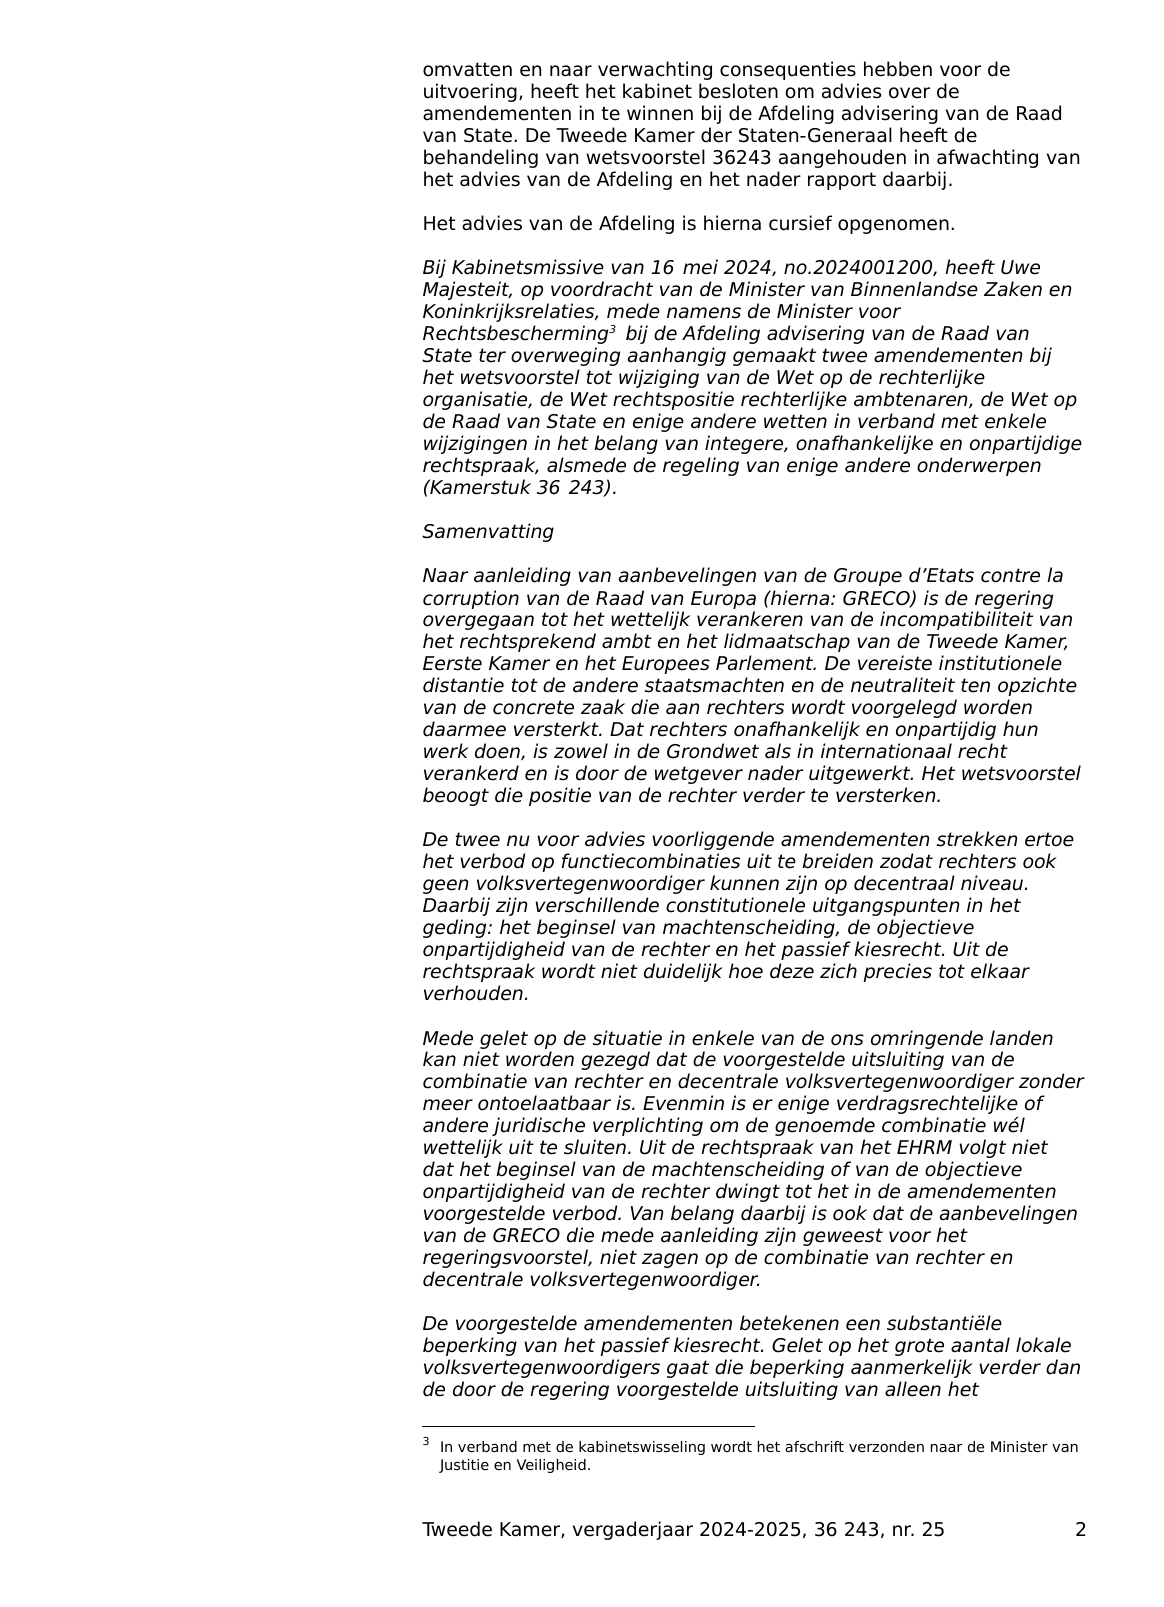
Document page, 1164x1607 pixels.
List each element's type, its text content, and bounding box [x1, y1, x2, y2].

text De voorgestelde amendementen betekenen een substantiële beperking van het passief kiesrecht. Gelet op het grote aantal lokale volksvertegenwoordigers gaat die beperking aanmerkelijk verder dan de door de regering voorgestelde uitsluiting van alleen het [422, 1313, 1087, 1401]
text Naar aanleiding van aanbevelingen van de Groupe d’Etats contre la corruption van de Raad van Europa (hierna: GRECO) is de regering overgegaan tot het wettelijk verankeren van de incompatibiliteit van het rechtsprekend ambt en het lidmaatschap van de Tweede Kamer, Eerste Kamer en het Europees Parlement. De vereiste institutionele distantie tot de andere staatsmachten en de neutraliteit ten opzichte van de concrete zaak die aan rechters wordt voorgelegd worden daarmee versterkt. Dat rechters onafhankelijk en onpartijdig hun werk doen, is zowel in de Grondwet als in internationaal recht verankerd en is door de wetgever nader uitgewerkt. Het wetsvoorstel beoogt die positie van de rechter verder te versterken. [422, 565, 1087, 807]
text Mede gelet op de situatie in enkele van de ons omringende landen kan niet worden gezegd dat de voorgestelde uitsluiting van de combinatie van rechter en decentrale volksvertegenwoordiger zonder meer ontoelaatbaar is. Evenmin is er enige verdragsrechtelijke of andere juridische verplichting om de genoemde combinatie wél wettelijk uit te sluiten. Uit de rechtspraak van het EHRM volgt niet dat het beginsel van de machtenscheiding of van de objectieve onpartijdigheid van de rechter dwingt tot het in de amendementen voorgestelde verbod. Van belang daarbij is ook dat de aanbevelingen van de GRECO die mede aanleiding zijn geweest voor het regeringsvoorstel, niet zagen op de combinatie van rechter en decentrale volksvertegenwoordiger. [422, 1027, 1087, 1291]
text De twee nu voor advies voorliggende amendementen strekken ertoe het verbod op functiecombinaties uit te breiden zodat rechters ook geen volksvertegenwoordiger kunnen zijn op decentraal niveau. Daarbij zijn verschillende constitutionele uitgangspunten in het geding: het beginsel van machtenscheiding, de objectieve onpartijdigheid van de rechter en het passief kiesrecht. Uit de rechtspraak wordt niet duidelijk hoe deze zich precies tot elkaar verhouden. [422, 829, 1087, 1005]
text In verband met de kabinetswisseling wordt het afschrift verzonden naar de Minister van Justitie en Veiligheid. [422, 1435, 1087, 1474]
text omvatten en naar verwachting consequenties hebben voor de uitvoering, heeft het kabinet besloten om advies over de amendementen in te winnen bij de Afdeling advisering van de Raad van State. De Tweede Kamer der Staten-Generaal heeft de behandeling van wetsvoorstel 36243 aangehouden in afwachting van het advies van de Afdeling en het nader rapport daarbij. [422, 59, 1087, 191]
text Het advies van de Afdeling is hierna cursief opgenomen. [422, 213, 1087, 235]
text Bij Kabinetsmissive van 16 mei 2024, no.2024001200, heeft Uwe Majesteit, op voordracht van de Minister van Binnenlandse Zaken en Koninkrijksrelaties, mede namens de Minister voor Rechtsbescherming bij de Afdeling advisering van de Raad van State ter overweging aanhangig gemaakt twee amendementen bij het wetsvoorstel tot wijziging van de Wet op de rechterlijke organisatie, de Wet rechtspositie rechterlijke ambtenaren, de Wet op de Raad van State en enige andere wetten in verband met enkele wijzigingen in het belang van integere, onafhankelijke en onpartijdige rechtspraak, alsmede de regeling van enige andere onderwerpen (Kamerstuk 36 243). [422, 257, 1087, 499]
subtitle Samenvatting [422, 521, 1087, 543]
